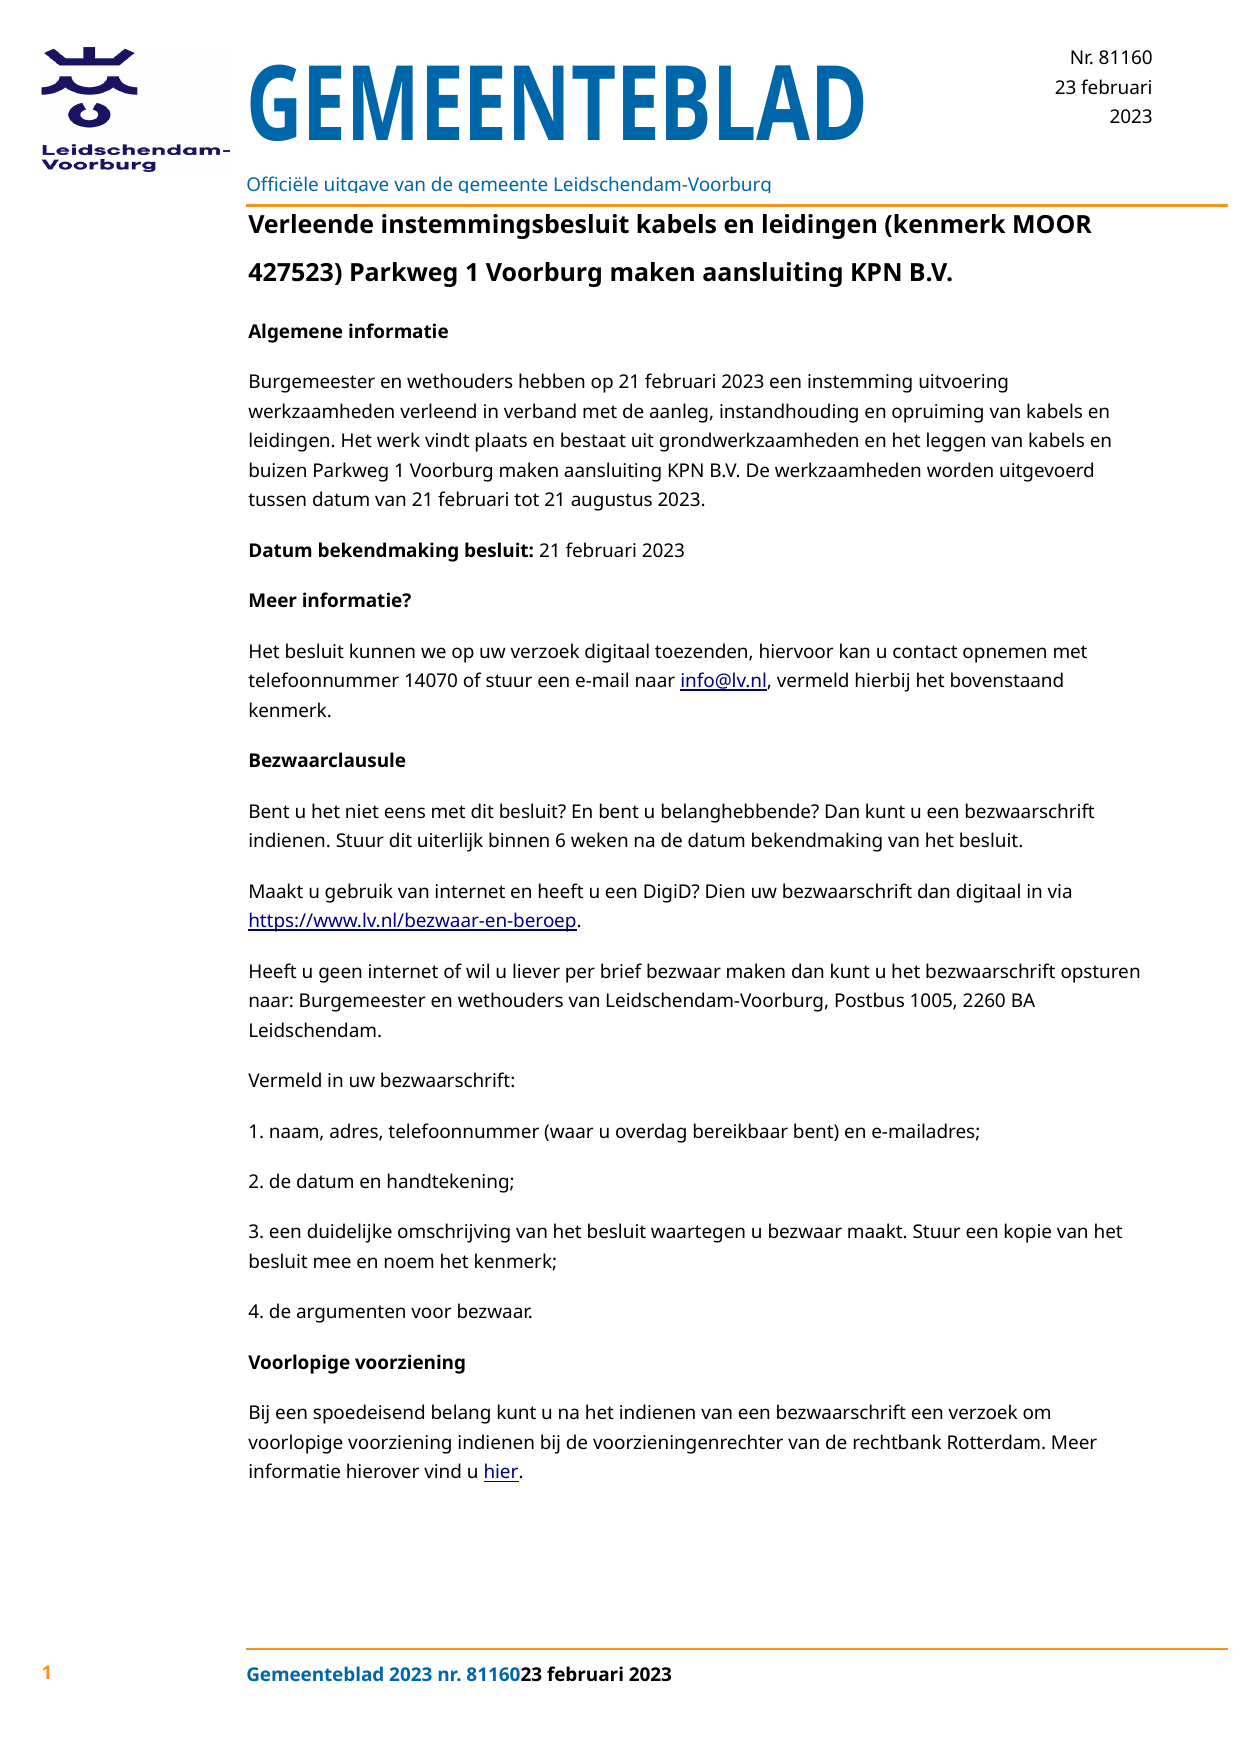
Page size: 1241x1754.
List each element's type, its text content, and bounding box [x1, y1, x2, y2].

text Maakt u gebruik van internet en heeft u een DigiD? Dien uw bezwaarschrift dan digitaal in via https://www.lv.nl/bezwaar-en-beroep. [248, 878, 1152, 933]
text Datum bekendmaking besluit: 21 februari 2023 [248, 537, 1152, 563]
picture [41, 47, 231, 172]
text Het besluit kunnen we op uw verzoek digitaal toezenden, hiervoor kan u contact opnemen met telefoonnummer 14070 of stuur een e-mail naar info@lv.nl, vermeld hierbij het bovenstaand kenmerk. [248, 638, 1152, 723]
text Verleende instemmingsbesluit kabels en leidingen (kenmerk MOOR 427523) Parkweg 1 Voorburg maken aansluiting KPN B.V. [248, 207, 1152, 288]
text 3. een duidelijke omschrijving van het besluit waartegen u bezwaar maakt. Stuur een kopie van het besluit mee en noem het kenmerk; [248, 1219, 1152, 1274]
text 4. de argumenten voor bezwaar. [248, 1299, 1152, 1324]
text Voorlopige voorziening [248, 1349, 1152, 1375]
text 2. de datum en handtekening; [248, 1168, 1152, 1194]
text Meer informatie? [248, 587, 1152, 613]
text Bij een spoedeisend belang kunt u na het indienen van een bezwaarschrift een verzoek om voorlopige voorziening indienen bij de voorzieningenrechter van de rechtbank Rotterdam. Meer informatie hierover vind u hier. [248, 1399, 1152, 1484]
text Bent u het niet eens met dit besluit? En bent u belanghebbende? Dan kunt u een bezwaarschrift indienen. Stuur dit uiterlijk binnen 6 weken na de datum bekendmaking van het besluit. [248, 798, 1152, 853]
text Algemene informatie [248, 318, 1152, 344]
text Burgemeester en wethouders hebben op 21 februari 2023 een instemming uitvoering werkzaamheden verleend in verband met de aanleg, instandhouding en opruiming van kabels en leidingen. Het werk vindt plaats en bestaat uit grondwerkzaamheden en het leggen van kabels en buizen Parkweg 1 Voorburg maken aansluiting KPN B.V. De werkzaamheden worden uitgevoerd tussen datum van 21 februari tot 21 augustus 2023. [248, 368, 1152, 512]
text 1. naam, adres, telefoonnummer (waar u overdag bereikbaar bent) en e-mailadres; [248, 1118, 1152, 1144]
text Vermeld in uw bezwaarschrift: [248, 1067, 1152, 1093]
text Heeft u geen internet of wil u liever per brief bezwaar maken dan kunt u het bezwaarschrift opsturen naar: Burgemeester en wethouders van Leidschendam-Voorburg, Postbus 1005, 2260 BA Leidschendam. [248, 958, 1152, 1043]
text Bezwaarclausule [248, 747, 1152, 773]
